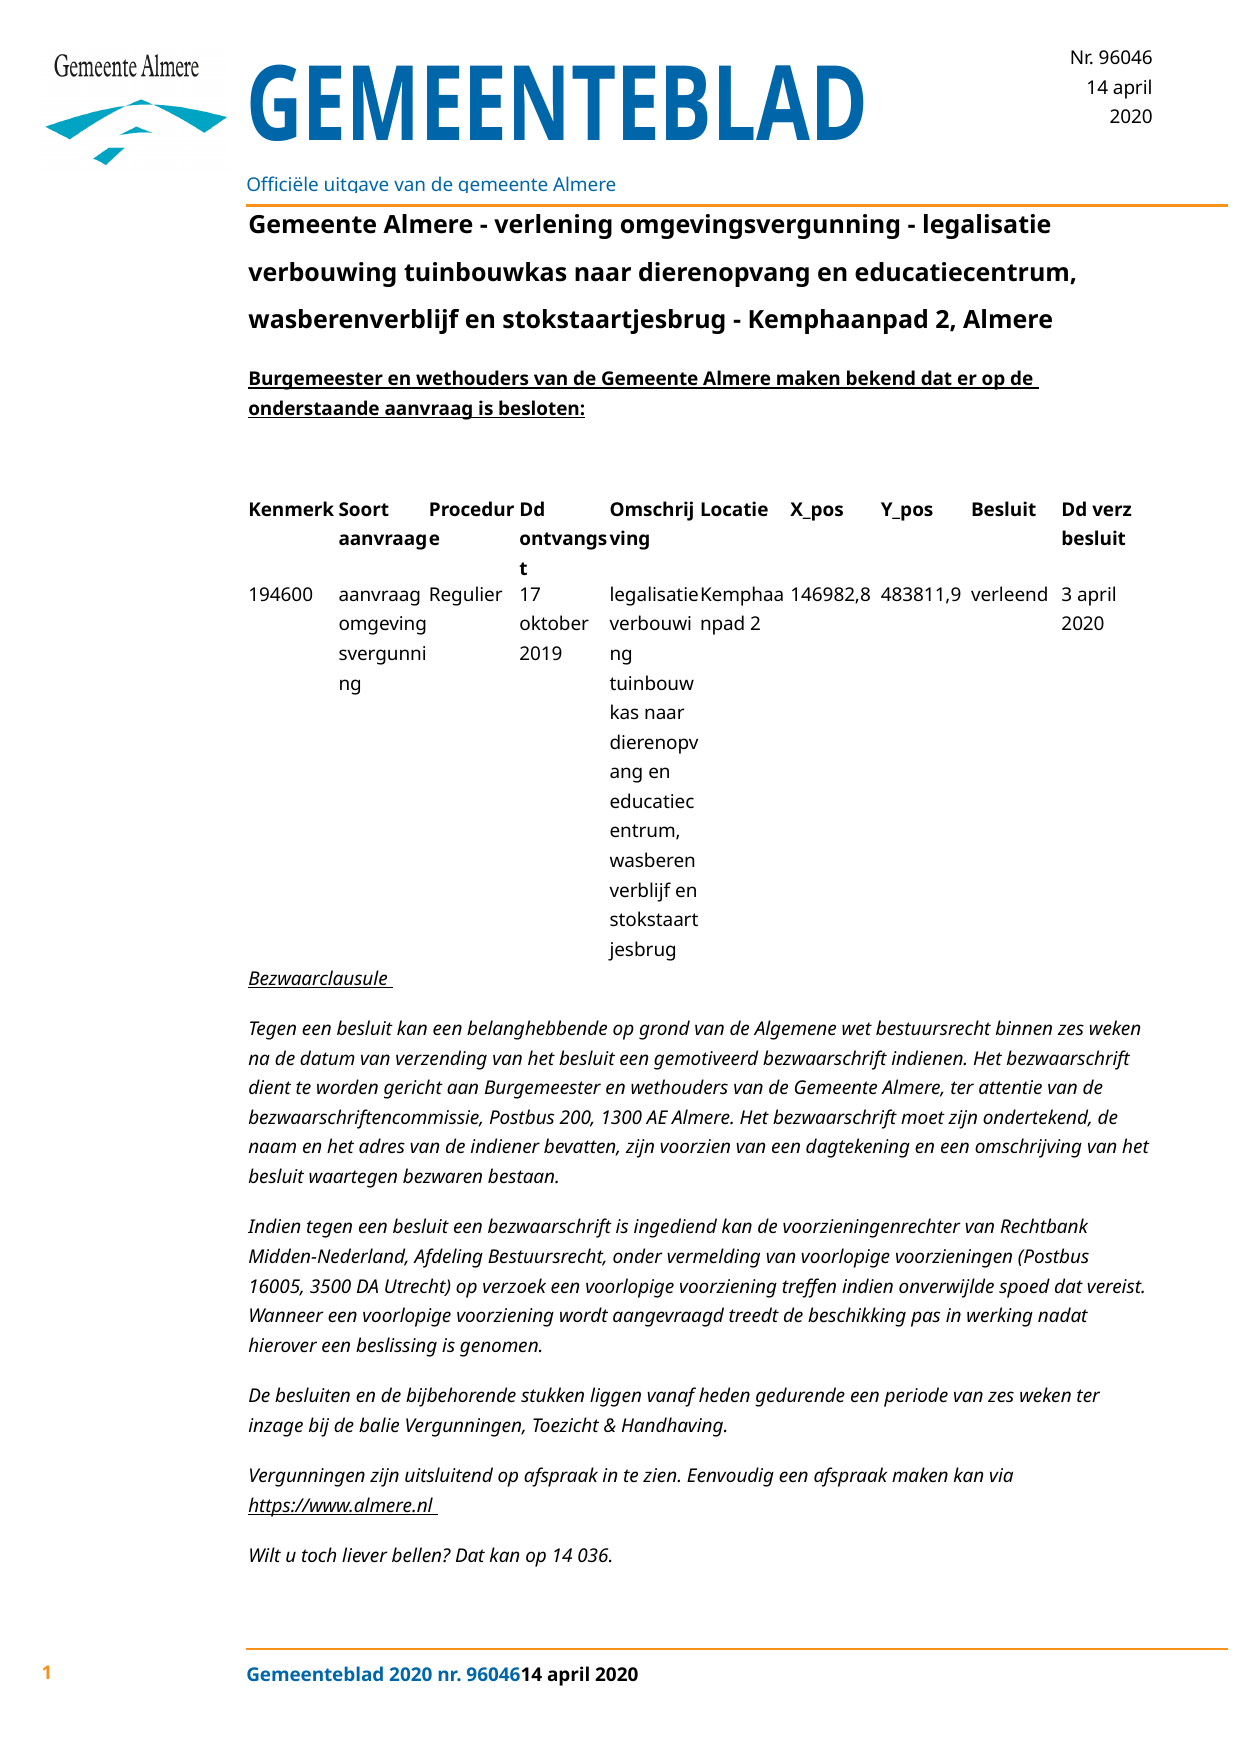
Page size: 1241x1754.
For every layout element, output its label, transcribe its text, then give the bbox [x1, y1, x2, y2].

table_cell 483811,9 [881, 581, 971, 962]
table_cell Regulier [429, 581, 519, 962]
table_cell aanvraag omgevingsvergunning [338, 581, 429, 962]
text De besluiten en de bijbehorende stukken liggen vanaf heden gedurende een periode van zes weken ter inzage bij de balie Vergunningen, Toezicht & Handhaving. [248, 1382, 1152, 1438]
table_cell 146982,8 [790, 581, 881, 962]
text Gemeente Almere - verlening omgevingsvergunning - legalisatie verbouwing tuinbouwkas naar dierenopvang en educatiecentrum, wasberenverblijf en stokstaartjesbrug - Kemphaanpad 2, Almere [248, 207, 1152, 336]
table_cell Kemphaanpad 2 [700, 581, 790, 962]
table_header Omschrijving [609, 496, 700, 581]
table_cell legalisatie verbouwing tuinbouwkas naar dierenopvang en educatiecentrum, wasberenverblijf en stokstaartjesbrug [609, 581, 700, 962]
table_header Dd ontvangst [519, 496, 609, 581]
table_header Dd verz besluit [1061, 496, 1152, 581]
text Tegen een besluit kan een belanghebbende op grond van de Algemene wet bestuursrecht binnen zes weken na de datum van verzending van het besluit een gemotiveerd bezwaarschrift indienen. Het bezwaarschrift dient te worden gericht aan Burgemeester en wethouders van de Gemeente Almere, ter attentie van de bezwaarschriftencommissie, Postbus 200, 1300 AE Almere. Het bezwaarschrift moet zijn ondertekend, de naam en het adres van de indiener bevatten, zijn voorzien van een dagtekening en een omschrijving van het besluit waartegen bezwaren bestaan. [248, 1015, 1152, 1189]
table_header Procedure [429, 496, 519, 581]
table_cell 17 oktober 2019 [519, 581, 609, 962]
table_header Kenmerk [248, 496, 338, 581]
table_header Locatie [700, 496, 790, 581]
text Burgemeester en wethouders van de Gemeente Almere maken bekend dat er op de onderstaande aanvraag is besloten: [248, 366, 1152, 421]
text Bezwaarclausule [248, 965, 1152, 991]
text Vergunningen zijn uitsluitend op afspraak in te zien. Eenvoudig een afspraak maken kan via https://www.almere.nl [248, 1462, 1152, 1518]
table_header Y_pos [881, 496, 971, 581]
text Wilt u toch liever bellen? Dat kan op 14 036. [248, 1542, 1152, 1568]
table_header Soort aanvraag [338, 496, 429, 581]
text Indien tegen een besluit een bezwaarschrift is ingediend kan de voorzieningenrechter van Rechtbank Midden-Nederland, Afdeling Bestuursrecht, onder vermelding van voorlopige voorzieningen (Postbus 16005, 3500 DA Utrecht) op verzoek een voorlopige voorziening treffen indien onverwijlde spoed dat vereist. Wanneer een voorlopige voorziening wordt aangevraagd treedt de beschikking pas in werking nadat hierover een beslissing is genomen. [248, 1214, 1152, 1358]
table_header Besluit [971, 496, 1061, 581]
table_cell 3 april 2020 [1061, 581, 1152, 962]
picture [41, 47, 231, 172]
table_cell 194600 [248, 581, 338, 962]
table_header X_pos [790, 496, 881, 581]
table_cell verleend [971, 581, 1061, 962]
